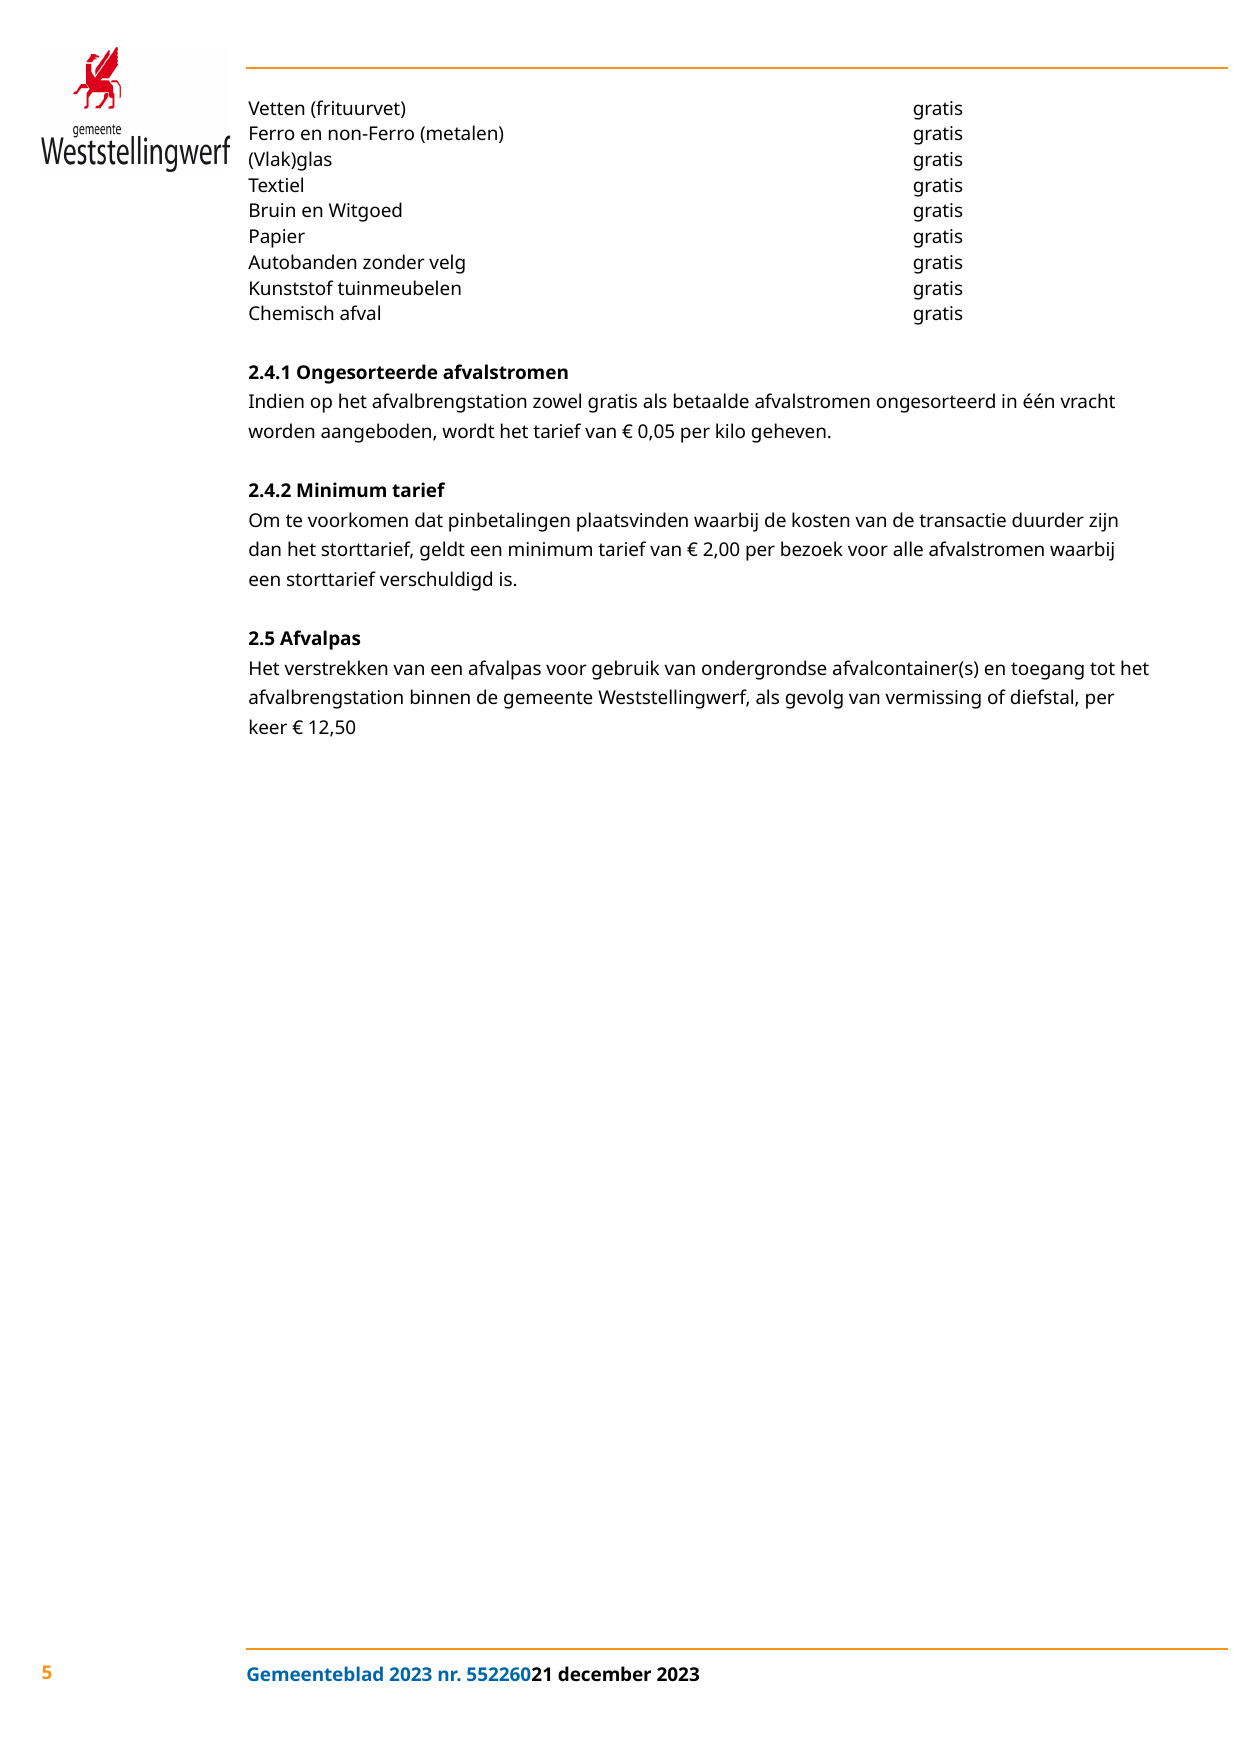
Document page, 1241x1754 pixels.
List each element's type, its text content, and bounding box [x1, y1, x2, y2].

picture [41, 47, 231, 172]
table_cell Papier [248, 224, 913, 249]
table_cell gratis [913, 224, 1152, 249]
table_cell Kunststof tuinmeubelen [248, 275, 913, 301]
text 2.4.2 Minimum tarief [248, 477, 1152, 503]
table_cell gratis [913, 95, 1152, 121]
table_cell gratis [913, 249, 1152, 275]
text 2.5 Afvalpas [248, 625, 1152, 651]
table_cell gratis [913, 198, 1152, 223]
table_cell Autobanden zonder velg [248, 249, 913, 275]
table_cell Chemisch afval [248, 301, 913, 326]
text Om te voorkomen dat pinbetalingen plaatsvinden waarbij de kosten van de transactie duurder zijn dan het storttarief, geldt een minimum tarief van € 2,00 per bezoek voor alle afvalstromen waarbij een storttarief verschuldigd is. [248, 507, 1152, 592]
table_cell Vetten (frituurvet) [248, 95, 913, 121]
table_cell gratis [913, 301, 1152, 326]
text Indien op het afvalbrengstation zowel gratis als betaalde afvalstromen ongesorteerd in één vracht worden aangeboden, wordt het tarief van € 0,05 per kilo geheven. [248, 389, 1152, 444]
text Het verstrekken van een afvalpas voor gebruik van ondergrondse afvalcontainer(s) en toegang tot het afvalbrengstation binnen de gemeente Weststellingwerf, als gevolg van vermissing of diefstal, per keer € 12,50 [248, 655, 1152, 740]
table_cell Ferro en non-Ferro (metalen) [248, 121, 913, 146]
table_cell Textiel [248, 172, 913, 198]
table_cell gratis [913, 275, 1152, 301]
table_cell gratis [913, 172, 1152, 198]
table_cell gratis [913, 146, 1152, 172]
table_cell gratis [913, 121, 1152, 146]
text 2.4.1 Ongesorteerde afvalstromen [248, 359, 1152, 385]
table_cell Bruin en Witgoed [248, 198, 913, 223]
table_cell (Vlak)glas [248, 146, 913, 172]
